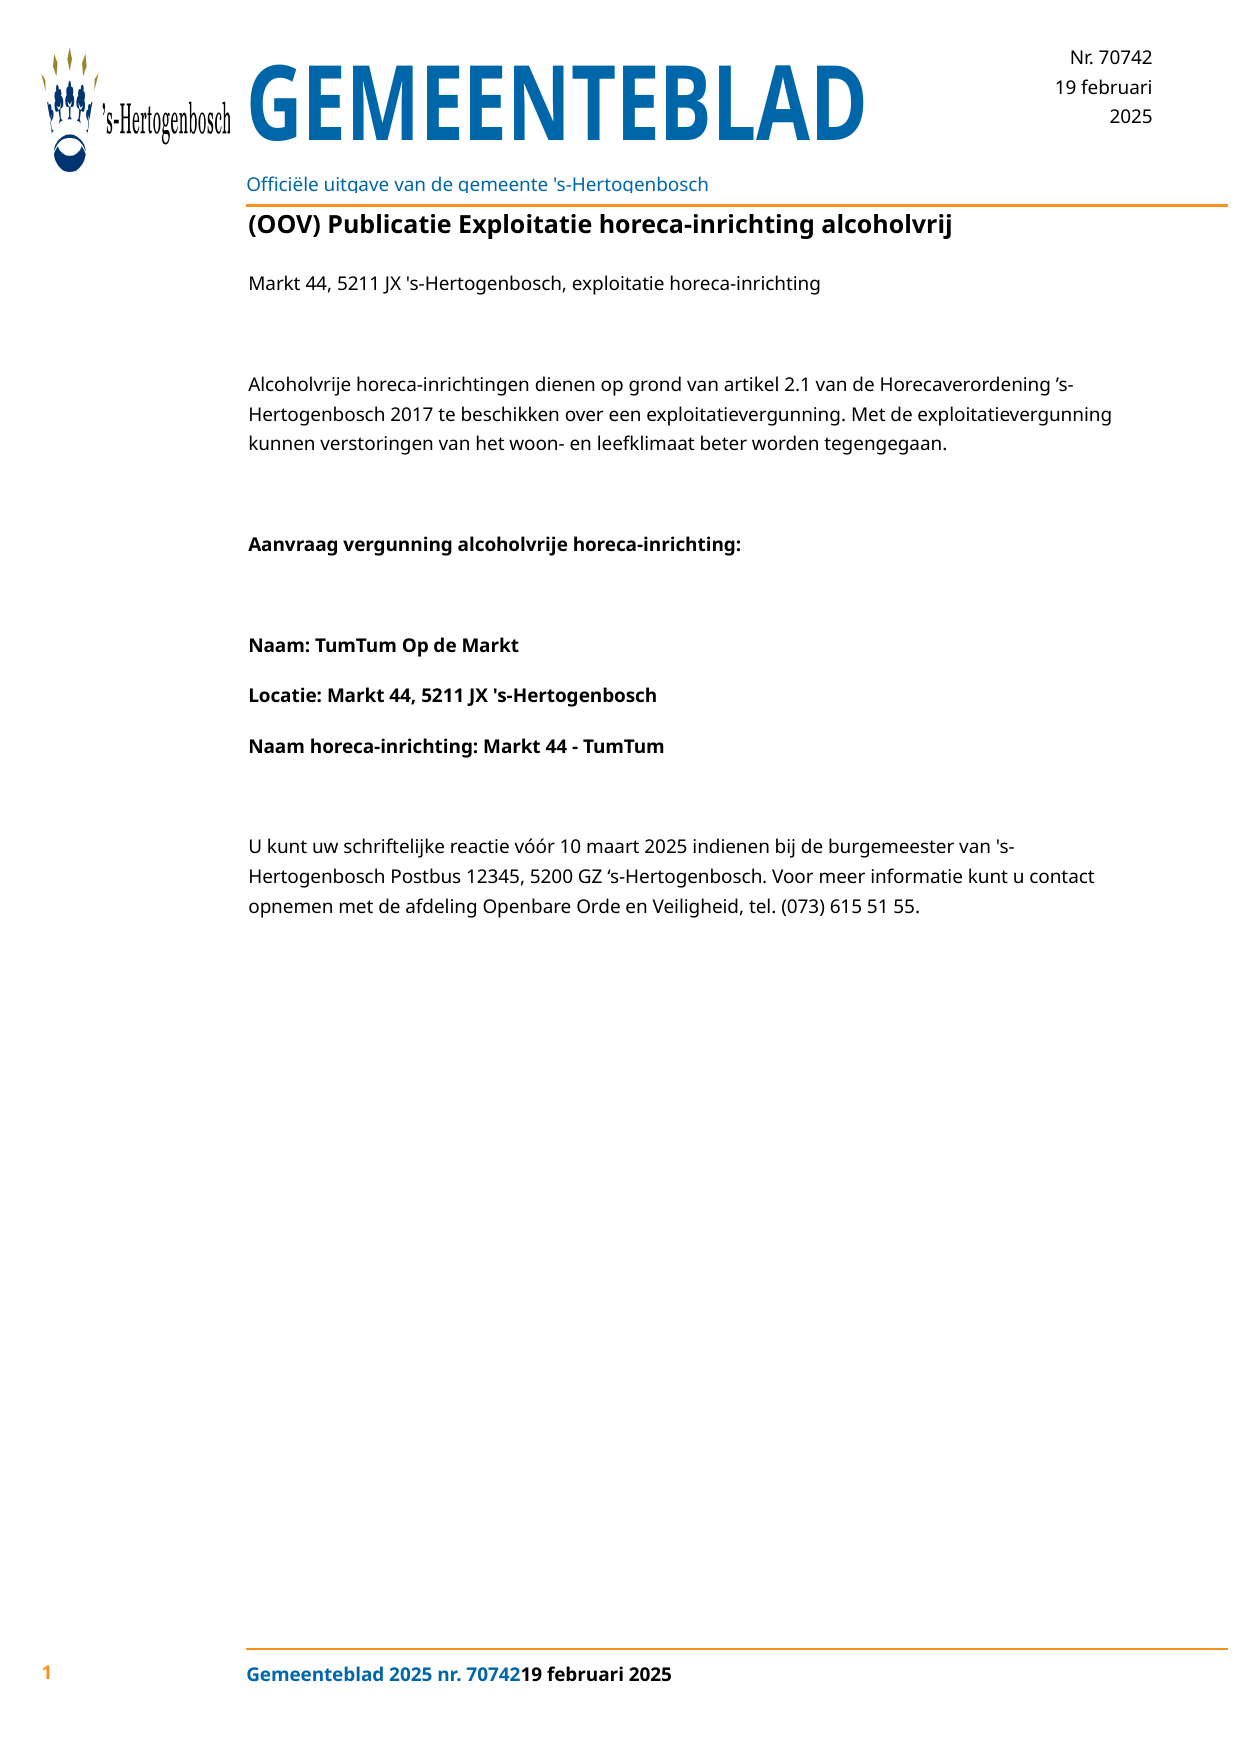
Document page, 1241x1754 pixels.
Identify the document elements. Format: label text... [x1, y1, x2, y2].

text Markt 44, 5211 JX 's-Hertogenbosch, exploitatie horeca-inrichting [248, 270, 1152, 296]
text Locatie: Markt 44, 5211 JX 's-Hertogenbosch [248, 682, 1152, 708]
text Naam: TumTum Op de Markt [248, 632, 1152, 658]
text (OOV) Publicatie Exploitatie horeca-inrichting alcoholvrij [248, 207, 1152, 241]
text Naam horeca-inrichting: Markt 44 - TumTum [248, 733, 1152, 758]
text U kunt uw schriftelijke reactie vóór 10 maart 2025 indienen bij de burgemeester van 's-Hertogenbosch Postbus 12345, 5200 GZ ‘s-Hertogenbosch. Voor meer informatie kunt u contact opnemen met de afdeling Openbare Orde en Veiligheid, tel. (073) 615 51 55. [248, 834, 1152, 918]
picture [41, 47, 231, 172]
text Aanvraag vergunning alcoholvrije horeca-inrichting: [248, 531, 1152, 557]
text Alcoholvrije horeca-inrichtingen dienen op grond van artikel 2.1 van de Horecaverordening ’s-Hertogenbosch 2017 te beschikken over een exploitatievergunning. Met de exploitatievergunning kunnen verstoringen van het woon- en leefklimaat beter worden tegengegaan. [248, 371, 1152, 456]
